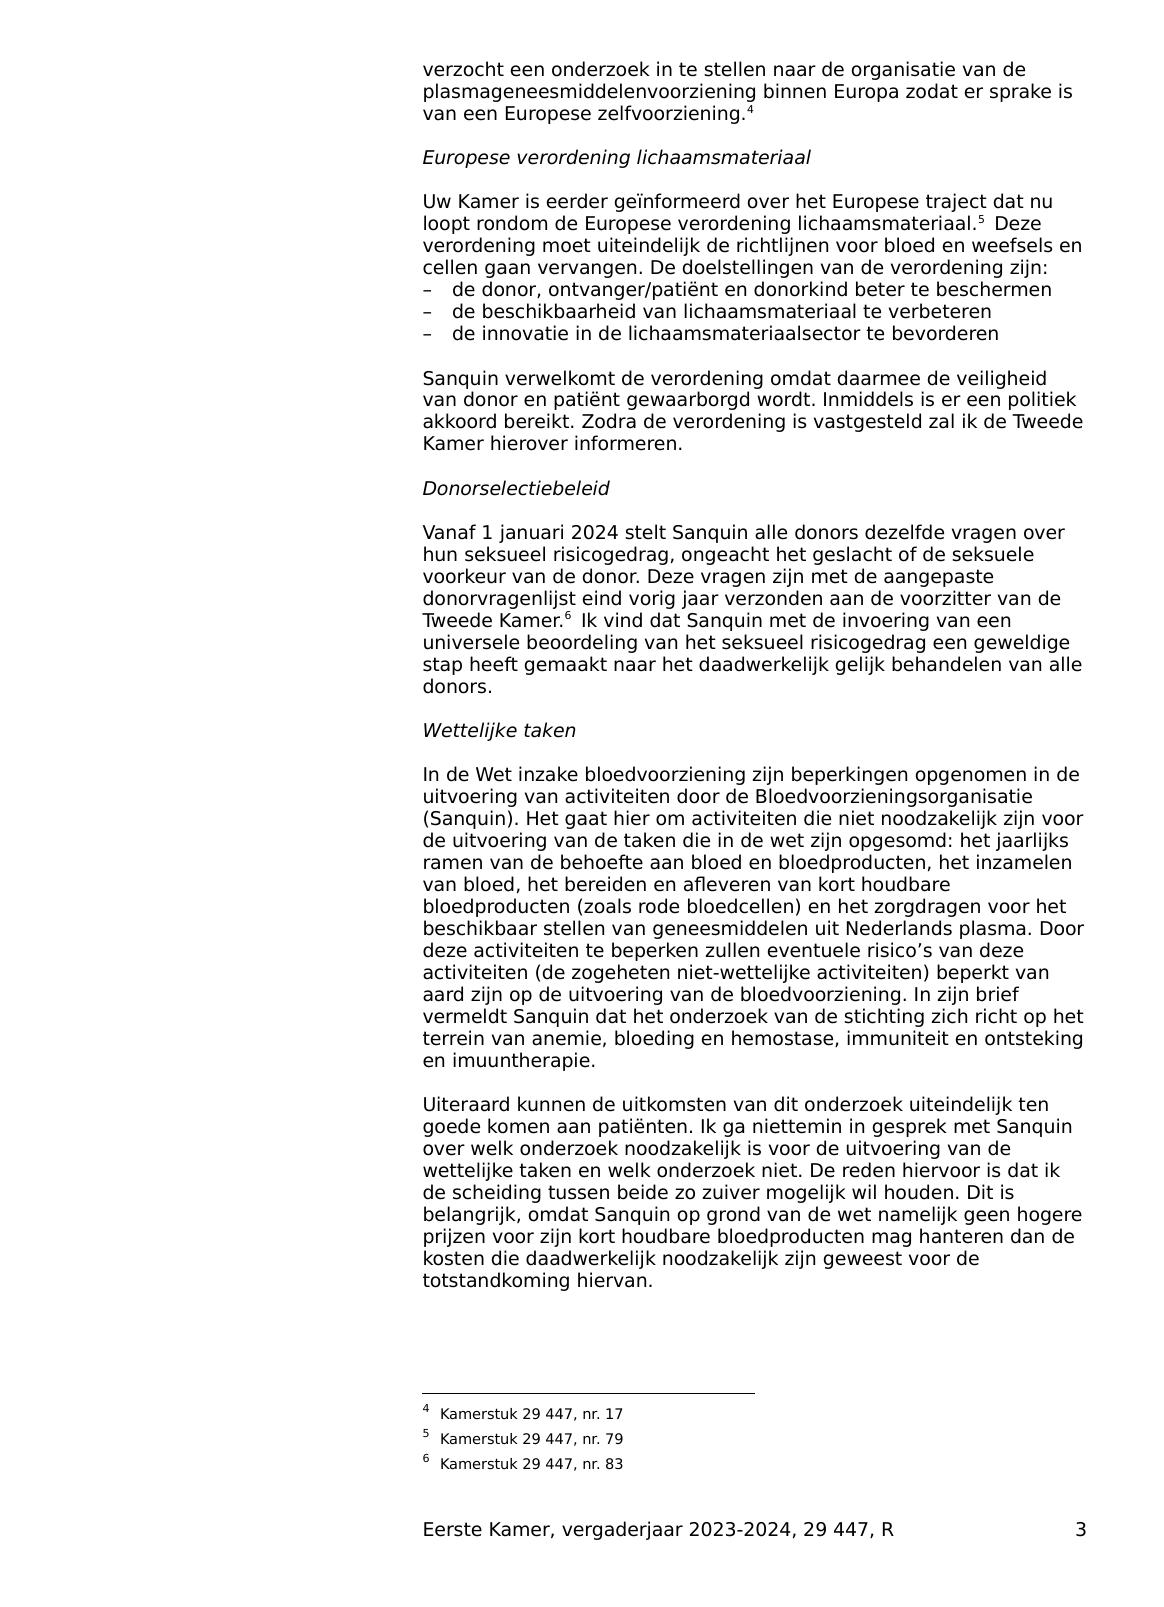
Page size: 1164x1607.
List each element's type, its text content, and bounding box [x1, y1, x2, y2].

subtitle Wettelijke taken [422, 720, 1087, 742]
text Uw Kamer is eerder geïnformeerd over het Europese traject dat nu loopt rondom de Europese verordening lichaamsmateriaal. Deze verordening moet uiteindelijk de richtlijnen voor bloed en weefsels en cellen gaan vervangen. De doelstellingen van de verordening zijn: [422, 191, 1087, 279]
text – de innovatie in de lichaamsmateriaalsector te bevorderen [422, 323, 1087, 345]
text Uiteraard kunnen de uitkomsten van dit onderzoek uiteindelijk ten goede komen aan patiënten. Ik ga niettemin in gesprek met Sanquin over welk onderzoek noodzakelijk is voor de uitvoering van de wettelijke taken en welk onderzoek niet. De reden hiervoor is dat ik de scheiding tussen beide zo zuiver mogelijk wil houden. Dit is belangrijk, omdat Sanquin op grond van de wet namelijk geen hogere prijzen voor zijn kort houdbare bloedproducten mag hanteren dan de kosten die daadwerkelijk noodzakelijk zijn geweest voor de totstandkoming hiervan. [422, 1094, 1087, 1292]
text – de donor, ontvanger/patiënt en donorkind beter te beschermen [422, 279, 1087, 301]
text Kamerstuk 29 447, nr. 83 [422, 1452, 1087, 1474]
text Sanquin verwelkomt de verordening omdat daarmee de veiligheid van donor en patiënt gewaarborgd wordt. Inmiddels is er een politiek akkoord bereikt. Zodra de verordening is vastgesteld zal ik de Tweede Kamer hierover informeren. [422, 367, 1087, 455]
text In de Wet inzake bloedvoorziening zijn beperkingen opgenomen in de uitvoering van activiteiten door de Bloedvoorzieningsorganisatie (Sanquin). Het gaat hier om activiteiten die niet noodzakelijk zijn voor de uitvoering van de taken die in de wet zijn opgesomd: het jaarlijks ramen van de behoefte aan bloed en bloedproducten, het inzamelen van bloed, het bereiden en afleveren van kort houdbare bloedproducten (zoals rode bloedcellen) en het zorgdragen voor het beschikbaar stellen van geneesmiddelen uit Nederlands plasma. Door deze activiteiten te beperken zullen eventuele risico’s van deze activiteiten (de zogeheten niet-wettelijke activiteiten) beperkt van aard zijn op de uitvoering van de bloedvoorziening. In zijn brief vermeldt Sanquin dat het onderzoek van de stichting zich richt op het terrein van anemie, bloeding en hemostase, immuniteit en ontsteking en imuuntherapie. [422, 764, 1087, 1072]
text Kamerstuk 29 447, nr. 17 [422, 1402, 1087, 1424]
subtitle Europese verordening lichaamsmateriaal [422, 147, 1087, 169]
text – de beschikbaarheid van lichaamsmateriaal te verbeteren [422, 301, 1087, 323]
text Vanaf 1 januari 2024 stelt Sanquin alle donors dezelfde vragen over hun seksueel risicogedrag, ongeacht het geslacht of de seksuele voorkeur van de donor. Deze vragen zijn met de aangepaste donorvragenlijst eind vorig jaar verzonden aan de voorzitter van de Tweede Kamer. Ik vind dat Sanquin met de invoering van een universele beoordeling van het seksueel risicogedrag een geweldige stap heeft gemaakt naar het daadwerkelijk gelijk behandelen van alle donors. [422, 522, 1087, 697]
subtitle Donorselectiebeleid [422, 477, 1087, 499]
text Kamerstuk 29 447, nr. 79 [422, 1427, 1087, 1449]
text verzocht een onderzoek in te stellen naar de organisatie van de plasmageneesmiddelenvoorziening binnen Europa zodat er sprake is van een Europese zelfvoorziening. [422, 59, 1087, 125]
